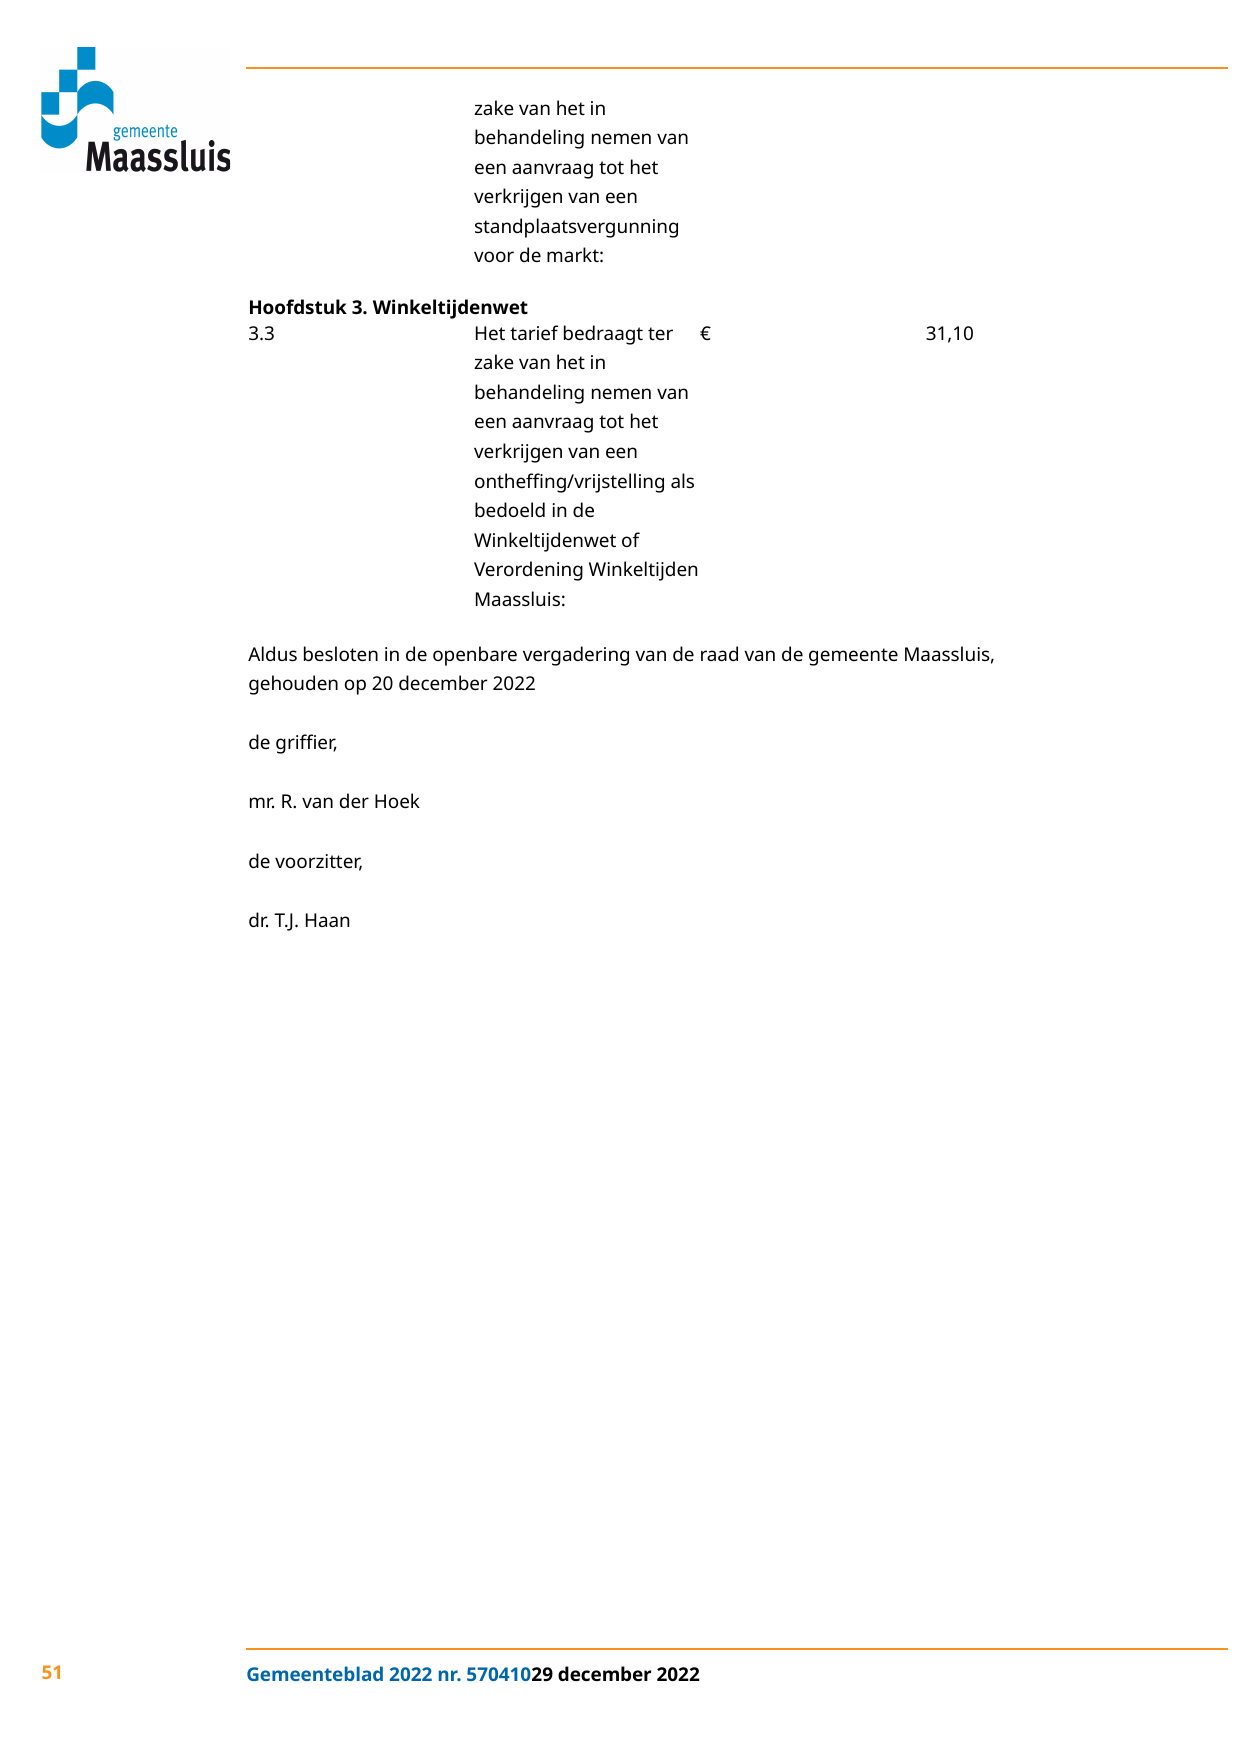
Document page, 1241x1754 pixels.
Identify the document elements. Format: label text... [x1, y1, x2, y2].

text mr. R. van der Hoek [248, 789, 1152, 814]
table_cell [926, 269, 1152, 294]
table_cell zake van het in behandeling nemen van een aanvraag tot het verkrijgen van een standplaatsvergunning voor de markt: [474, 95, 700, 268]
table_cell € [700, 320, 926, 612]
table_cell [700, 294, 926, 320]
table_cell [926, 294, 1152, 320]
text Aldus besloten in de openbare vergadering van de raad van de gemeente Maassluis, [248, 641, 1152, 667]
table_cell [248, 95, 474, 268]
table_cell [926, 95, 1152, 268]
table_cell [474, 269, 700, 294]
picture [41, 47, 77, 92]
table_cell 3.3 [248, 320, 474, 612]
table_cell [248, 269, 474, 294]
table_cell [700, 269, 926, 294]
table_cell 31,10 [926, 320, 1152, 612]
table_cell Hoofdstuk 3. Winkeltijdenwet [248, 294, 700, 320]
text dr. T.J. Haan [248, 907, 1152, 933]
text gehouden op 20 december 2022 [248, 670, 1152, 696]
table_cell [474, 612, 700, 638]
picture [41, 47, 231, 172]
table_cell [926, 612, 1152, 638]
table_cell [700, 95, 926, 268]
table_cell [248, 612, 474, 638]
text de voorzitter, [248, 848, 1152, 874]
table_cell [700, 612, 926, 638]
text de griffier, [248, 729, 1152, 755]
table_cell Het tarief bedraagt ter zake van het in behandeling nemen van een aanvraag tot het verkrijgen van een ontheffing/vrijstelling als bedoeld in de Winkeltijdenwet of Verordening Winkeltijden Maassluis: [474, 320, 700, 612]
